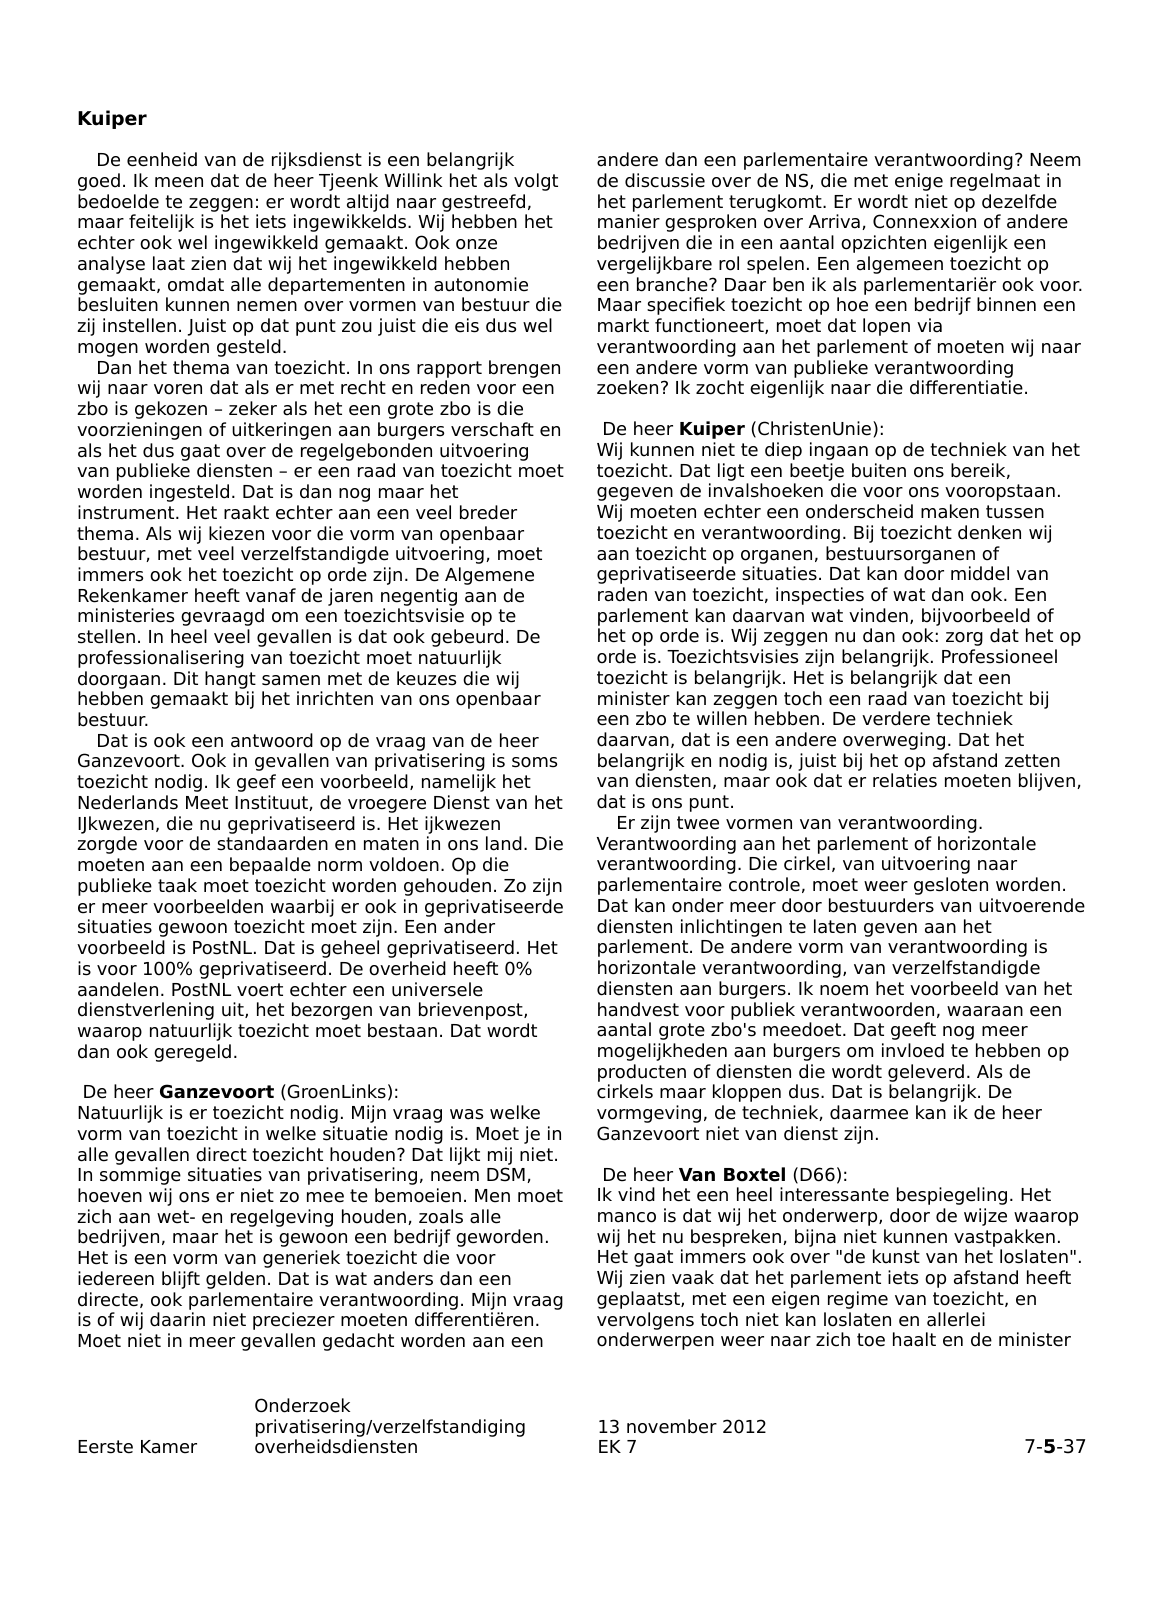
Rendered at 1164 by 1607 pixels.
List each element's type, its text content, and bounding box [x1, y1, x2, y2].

text De heer Van Boxtel (D66): [596, 1164, 1087, 1185]
text De heer Kuiper (ChristenUnie): [596, 419, 1087, 440]
text Er zijn twee vormen van verantwoording. Verantwoording aan het parlement of horizontale verantwoording. Die cirkel, van uitvoering naar parlementaire controle, moet weer gesloten worden. Dat kan onder meer door bestuurders van uitvoerende diensten inlichtingen te laten geven aan het parlement. De andere vorm van verantwoording is horizontale verantwoording, van verzelfstandigde diensten aan burgers. Ik noem het voorbeeld van het handvest voor publiek verantwoorden, waaraan een aantal grote zbo's meedoet. Dat geeft nog meer mogelijkheden aan burgers om invloed te hebben op producten of diensten die wordt geleverd. Als de cirkels maar kloppen dus. Dat is belangrijk. De vormgeving, de techniek, daarmee kan ik de heer Ganzevoort niet van dienst zijn. [596, 813, 1087, 1144]
text Wij kunnen niet te diep ingaan op de techniek van het toezicht. Dat ligt een beetje buiten ons bereik, gegeven de invalshoeken die voor ons vooropstaan. Wij moeten echter een onderscheid maken tussen toezicht en verantwoording. Bij toezicht denken wij aan toezicht op organen, bestuursorganen of geprivatiseerde situaties. Dat kan door middel van raden van toezicht, inspecties of wat dan ook. Een parlement kan daarvan wat vinden, bijvoorbeeld of het op orde is. Wij zeggen nu dan ook: zorg dat het op orde is. Toezichtsvisies zijn belangrijk. Professioneel toezicht is belangrijk. Het is belangrijk dat een minister kan zeggen toch een raad van toezicht bij een zbo te willen hebben. De verdere techniek daarvan, dat is een andere overweging. Dat het belangrijk en nodig is, juist bij het op afstand zetten van diensten, maar ook dat er relaties moeten blijven, dat is ons punt. [596, 440, 1087, 813]
text Natuurlijk is er toezicht nodig. Mijn vraag was welke vorm van toezicht in welke situatie nodig is. Moet je in alle gevallen direct toezicht houden? Dat lijkt mij niet. In sommige situaties van privatisering, neem DSM, hoeven wij ons er niet zo mee te bemoeien. Men moet zich aan wet- en regelgeving houden, zoals alle bedrijven, maar het is gewoon een bedrijf geworden. Het is een vorm van generiek toezicht die voor iedereen blijft gelden. Dat is wat anders dan een directe, ook parlementaire verantwoording. Mijn vraag is of wij daarin niet preciezer moeten differentiëren. Moet niet in meer gevallen gedacht worden aan een [77, 1103, 567, 1352]
text De eenheid van de rijksdienst is een belangrijk goed. Ik meen dat de heer Tjeenk Willink het als volgt bedoelde te zeggen: er wordt altijd naar gestreefd, maar feitelijk is het iets ingewikkelds. Wij hebben het echter ook wel ingewikkeld gemaakt. Ook onze analyse laat zien dat wij het ingewikkeld hebben gemaakt, omdat alle departementen in autonomie besluiten kunnen nemen over vormen van bestuur die zij instellen. Juist op dat punt zou juist die eis dus wel mogen worden gesteld. [77, 150, 567, 357]
text De heer Ganzevoort (GroenLinks): [77, 1082, 567, 1103]
text Dan het thema van toezicht. In ons rapport brengen wij naar voren dat als er met recht en reden voor een zbo is gekozen – zeker als het een grote zbo is die voorzieningen of uitkeringen aan burgers verschaft en als het dus gaat over de regelgebonden uitvoering van publieke diensten – er een raad van toezicht moet worden ingesteld. Dat is dan nog maar het instrument. Het raakt echter aan een veel breder thema. Als wij kiezen voor die vorm van openbaar bestuur, met veel verzelfstandigde uitvoering, moet immers ook het toezicht op orde zijn. De Algemene Rekenkamer heeft vanaf de jaren negentig aan de ministeries gevraagd om een toezichtsvisie op te stellen. In heel veel gevallen is dat ook gebeurd. De professionalisering van toezicht moet natuurlijk doorgaan. Dit hangt samen met de keuzes die wij hebben gemaakt bij het inrichten van ons openbaar bestuur. [77, 357, 567, 731]
text andere dan een parlementaire verantwoording? Neem de discussie over de NS, die met enige regelmaat in het parlement terugkomt. Er wordt niet op dezelfde manier gesproken over Arriva, Connexxion of andere bedrijven die in een aantal opzichten eigenlijk een vergelijkbare rol spelen. Een algemeen toezicht op een branche? Daar ben ik als parlementariër ook voor. Maar specifiek toezicht op hoe een bedrijf binnen een markt functioneert, moet dat lopen via verantwoording aan het parlement of moeten wij naar een andere vorm van publieke verantwoording zoeken? Ik zocht eigenlijk naar die differentiatie. [596, 150, 1087, 399]
text Dat is ook een antwoord op de vraag van de heer Ganzevoort. Ook in gevallen van privatisering is soms toezicht nodig. Ik geef een voorbeeld, namelijk het Nederlands Meet Instituut, de vroegere Dienst van het IJkwezen, die nu geprivatiseerd is. Het ijkwezen zorgde voor de standaarden en maten in ons land. Die moeten aan een bepaalde norm voldoen. Op die publieke taak moet toezicht worden gehouden. Zo zijn er meer voorbeelden waarbij er ook in geprivatiseerde situaties gewoon toezicht moet zijn. Een ander voorbeeld is PostNL. Dat is geheel geprivatiseerd. Het is voor 100% geprivatiseerd. De overheid heeft 0% aandelen. PostNL voert echter een universele dienstverlening uit, het bezorgen van brievenpost, waarop natuurlijk toezicht moet bestaan. Dat wordt dan ook geregeld. [77, 731, 567, 1062]
text Ik vind het een heel interessante bespiegeling. Het manco is dat wij het onderwerp, door de wijze waarop wij het nu bespreken, bijna niet kunnen vastpakken. Het gaat immers ook over "de kunst van het loslaten". Wij zien vaak dat het parlement iets op afstand heeft geplaatst, met een eigen regime van toezicht, en vervolgens toch niet kan loslaten en allerlei onderwerpen weer naar zich toe haalt en de minister [596, 1185, 1087, 1351]
